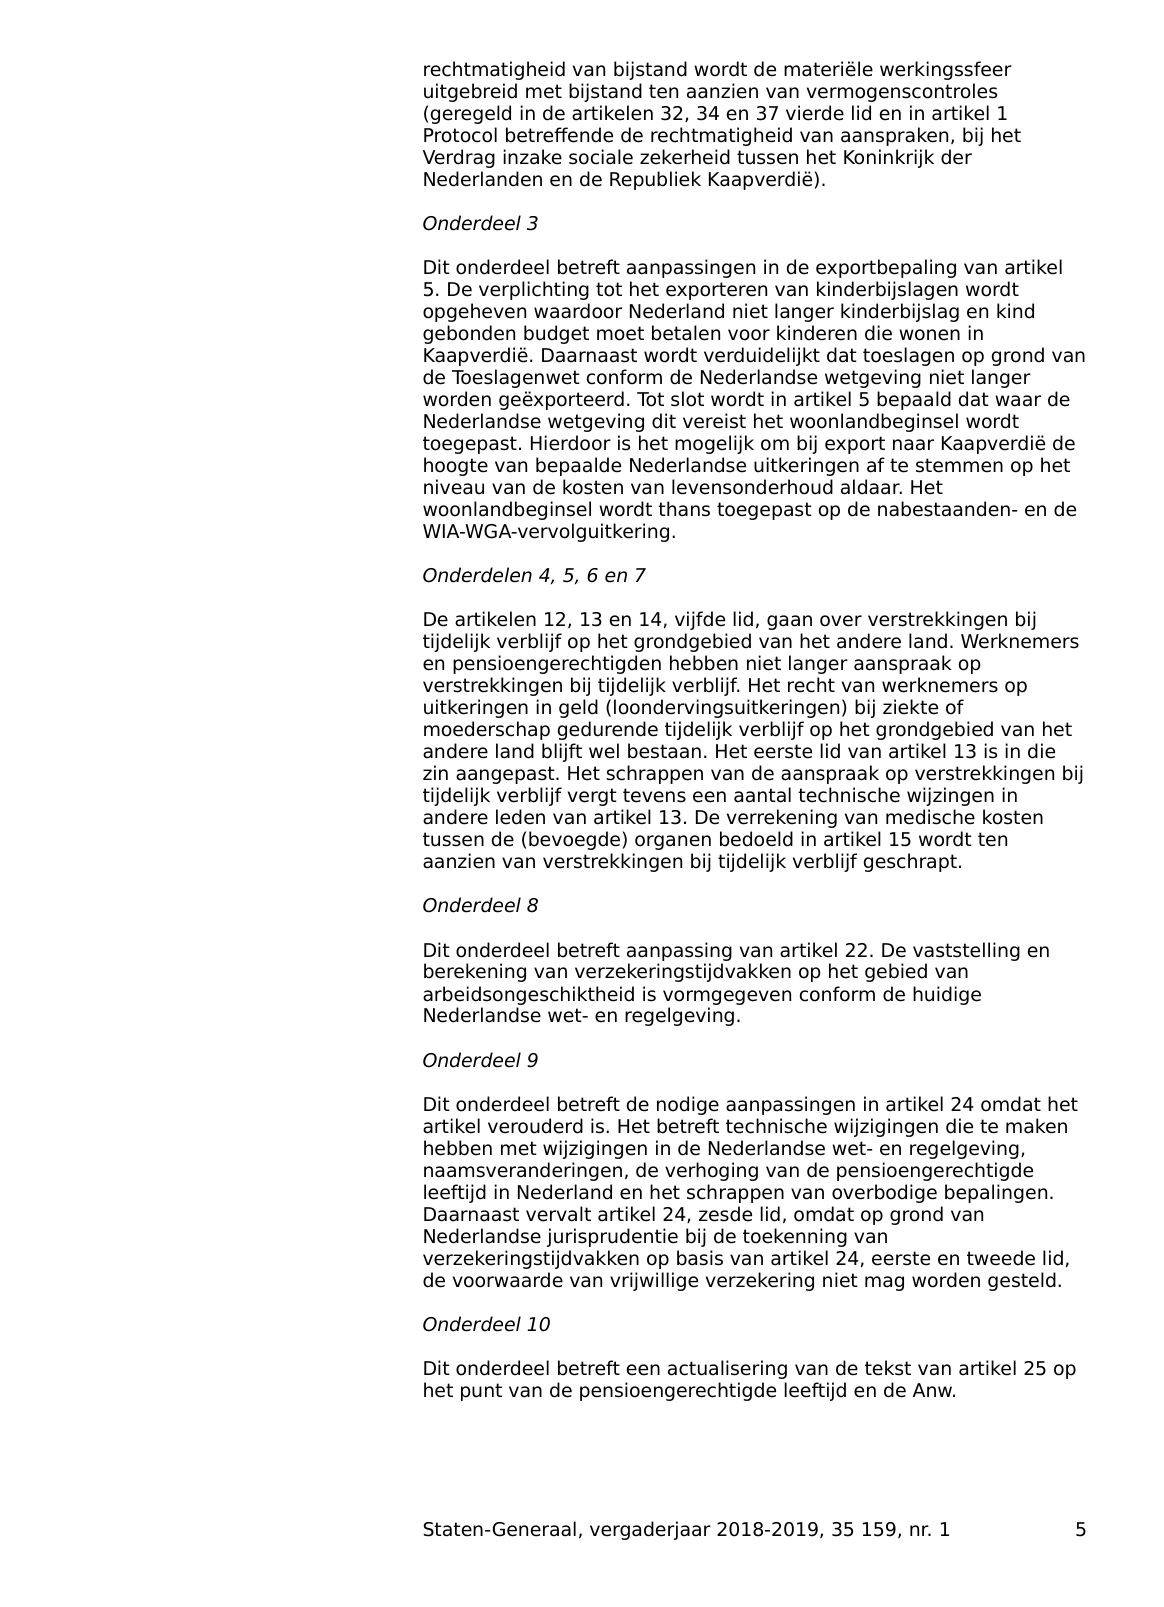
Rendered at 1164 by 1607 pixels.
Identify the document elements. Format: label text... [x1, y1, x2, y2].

subtitle Onderdelen 4, 5, 6 en 7 [422, 565, 1087, 587]
subtitle Onderdeel 8 [422, 895, 1087, 917]
subtitle Onderdeel 10 [422, 1314, 1087, 1336]
text Dit onderdeel betreft een actualisering van de tekst van artikel 25 op het punt van de pensioengerechtigde leeftijd en de Anw. [422, 1358, 1087, 1402]
text Dit onderdeel betreft aanpassingen in de exportbepaling van artikel 5. De verplichting tot het exporteren van kinderbijslagen wordt opgeheven waardoor Nederland niet langer kinderbijslag en kind gebonden budget moet betalen voor kinderen die wonen in Kaapverdië. Daarnaast wordt verduidelijkt dat toeslagen op grond van de Toeslagenwet conform de Nederlandse wetgeving niet langer worden geëxporteerd. Tot slot wordt in artikel 5 bepaald dat waar de Nederlandse wetgeving dit vereist het woonlandbeginsel wordt toegepast. Hierdoor is het mogelijk om bij export naar Kaapverdië de hoogte van bepaalde Nederlandse uitkeringen af te stemmen op het niveau van de kosten van levensonderhoud aldaar. Het woonlandbeginsel wordt thans toegepast op de nabestaanden- en de WIA-WGA-vervolguitkering. [422, 257, 1087, 543]
subtitle Onderdeel 9 [422, 1049, 1087, 1072]
subtitle Onderdeel 3 [422, 213, 1087, 235]
text Dit onderdeel betreft de nodige aanpassingen in artikel 24 omdat het artikel verouderd is. Het betreft technische wijzigingen die te maken hebben met wijzigingen in de Nederlandse wet- en regelgeving, naamsveranderingen, de verhoging van de pensioengerechtigde leeftijd in Nederland en het schrappen van overbodige bepalingen. Daarnaast vervalt artikel 24, zesde lid, omdat op grond van Nederlandse jurisprudentie bij de toekenning van verzekeringstijdvakken op basis van artikel 24, eerste en tweede lid, de voorwaarde van vrijwillige verzekering niet mag worden gesteld. [422, 1094, 1087, 1292]
text De artikelen 12, 13 en 14, vijfde lid, gaan over verstrekkingen bij tijdelijk verblijf op het grondgebied van het andere land. Werknemers en pensioengerechtigden hebben niet langer aanspraak op verstrekkingen bij tijdelijk verblijf. Het recht van werknemers op uitkeringen in geld (loondervingsuitkeringen) bij ziekte of moederschap gedurende tijdelijk verblijf op het grondgebied van het andere land blijft wel bestaan. Het eerste lid van artikel 13 is in die zin aangepast. Het schrappen van de aanspraak op verstrekkingen bij tijdelijk verblijf vergt tevens een aantal technische wijzingen in andere leden van artikel 13. De verrekening van medische kosten tussen de (bevoegde) organen bedoeld in artikel 15 wordt ten aanzien van verstrekkingen bij tijdelijk verblijf geschrapt. [422, 609, 1087, 873]
text rechtmatigheid van bijstand wordt de materiële werkingssfeer uitgebreid met bijstand ten aanzien van vermogenscontroles (geregeld in de artikelen 32, 34 en 37 vierde lid en in artikel 1 Protocol betreffende de rechtmatigheid van aanspraken, bij het Verdrag inzake sociale zekerheid tussen het Koninkrijk der Nederlanden en de Republiek Kaapverdië). [422, 59, 1087, 191]
text Dit onderdeel betreft aanpassing van artikel 22. De vaststelling en berekening van verzekeringstijdvakken op het gebied van arbeidsongeschiktheid is vormgegeven conform de huidige Nederlandse wet- en regelgeving. [422, 939, 1087, 1027]
